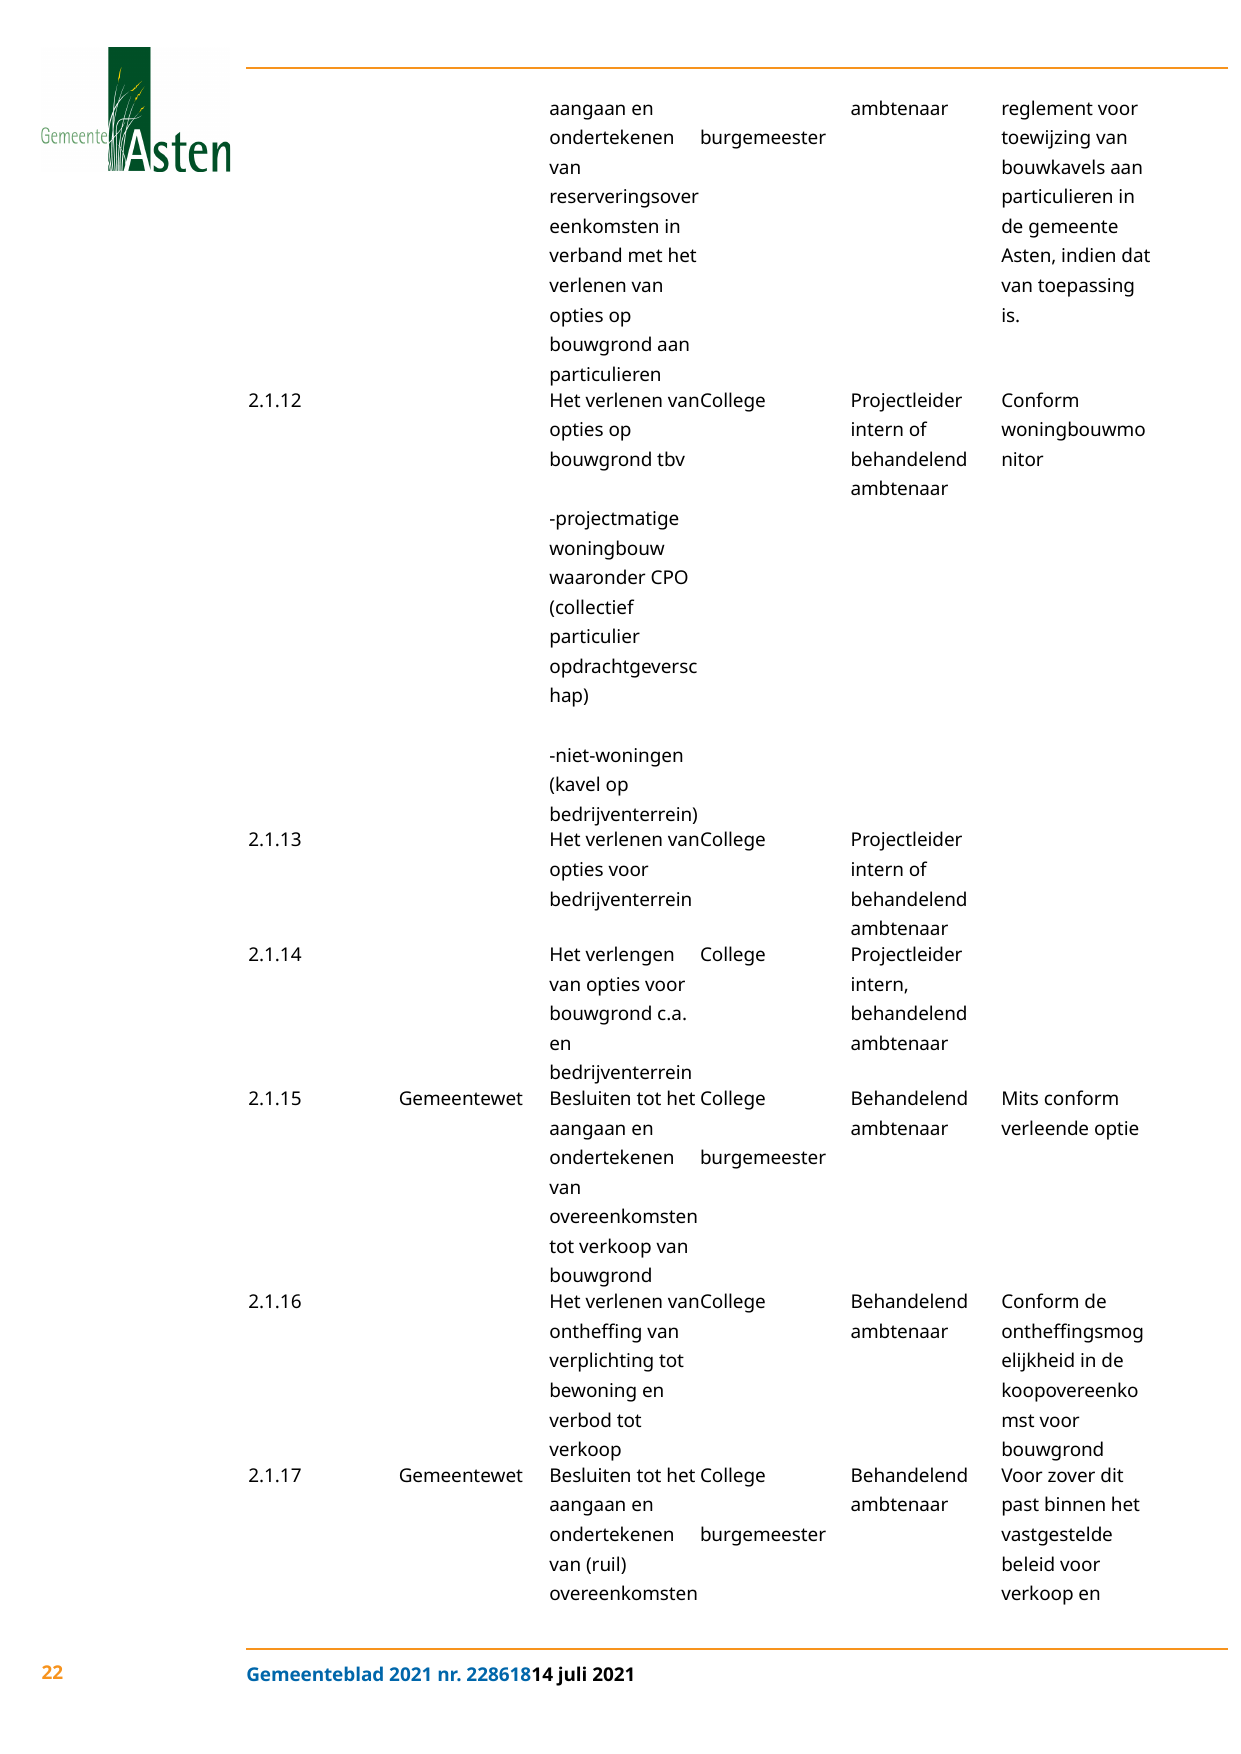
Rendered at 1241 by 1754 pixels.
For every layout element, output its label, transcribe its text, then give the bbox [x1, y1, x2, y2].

table_cell [1001, 941, 1152, 1085]
table_cell College [700, 827, 850, 941]
table_cell reglement voor toewijzing van bouwkavels aan particulieren in de gemeente Asten, indien dat van toepassing is. [1001, 95, 1152, 387]
table_cell Gemeentewet [399, 1462, 549, 1606]
table_cell College [700, 1289, 850, 1462]
table_cell [399, 387, 549, 827]
table_cell [399, 941, 549, 1085]
table_cell Projectleider intern of behandelend ambtenaar [850, 387, 1001, 827]
table_cell Behandelend ambtenaar [850, 1462, 1001, 1606]
table_cell College burgemeester [700, 1085, 850, 1288]
table_cell College burgemeester [700, 1462, 850, 1606]
table_cell Het verlenen van ontheffing van verplichting tot bewoning en verbod tot verkoop [549, 1289, 700, 1462]
table_cell 2.1.17 [248, 1462, 398, 1606]
table_cell [248, 95, 398, 387]
table_cell Besluiten tot het aangaan en ondertekenen van (ruil) overeenkomsten [549, 1462, 700, 1606]
table_cell Behandelend ambtenaar [850, 1085, 1001, 1288]
table_cell burgemeester [700, 95, 850, 387]
table_cell Het verlenen van opties op bouwgrond tbv -projectmatige woningbouw waaronder CPO (collectief particulier opdrachtgeverschap) -niet-woningen (kavel op bedrijventerrein) [549, 387, 700, 827]
table_cell Voor zover dit past binnen het vastgestelde beleid voor verkoop en [1001, 1462, 1152, 1606]
table_cell Behandelend ambtenaar [850, 1289, 1001, 1462]
table_cell Conform de ontheffingsmogelijkheid in de koopovereenkomst voor bouwgrond [1001, 1289, 1152, 1462]
table_cell [399, 95, 549, 387]
table_cell Besluiten tot het aangaan en ondertekenen van overeenkomsten tot verkoop van bouwgrond [549, 1085, 700, 1288]
table_cell [399, 827, 549, 941]
table_cell Conform woningbouwmonitor [1001, 387, 1152, 827]
table_cell ambtenaar [850, 95, 1001, 387]
table_cell 2.1.14 [248, 941, 398, 1085]
table_cell Projectleider intern, behandelend ambtenaar [850, 941, 1001, 1085]
table_cell 2.1.13 [248, 827, 398, 941]
table_cell College [700, 387, 850, 827]
table_cell aangaan en ondertekenen van reserveringsovereenkomsten in verband met het verlenen van opties op bouwgrond aan particulieren [549, 95, 700, 387]
table_cell 2.1.16 [248, 1289, 398, 1462]
table_cell Projectleider intern of behandelend ambtenaar [850, 827, 1001, 941]
table_cell College [700, 941, 850, 1085]
table_cell [1001, 827, 1152, 941]
table_cell [399, 1289, 549, 1462]
table_cell 2.1.15 [248, 1085, 398, 1288]
table_cell Mits conform verleende optie [1001, 1085, 1152, 1288]
table_cell Gemeentewet [399, 1085, 549, 1288]
table_cell Het verlengen van opties voor bouwgrond c.a. en bedrijventerrein [549, 941, 700, 1085]
picture [41, 47, 231, 172]
table_cell Het verlenen van opties voor bedrijventerrein [549, 827, 700, 941]
table_cell 2.1.12 [248, 387, 398, 827]
